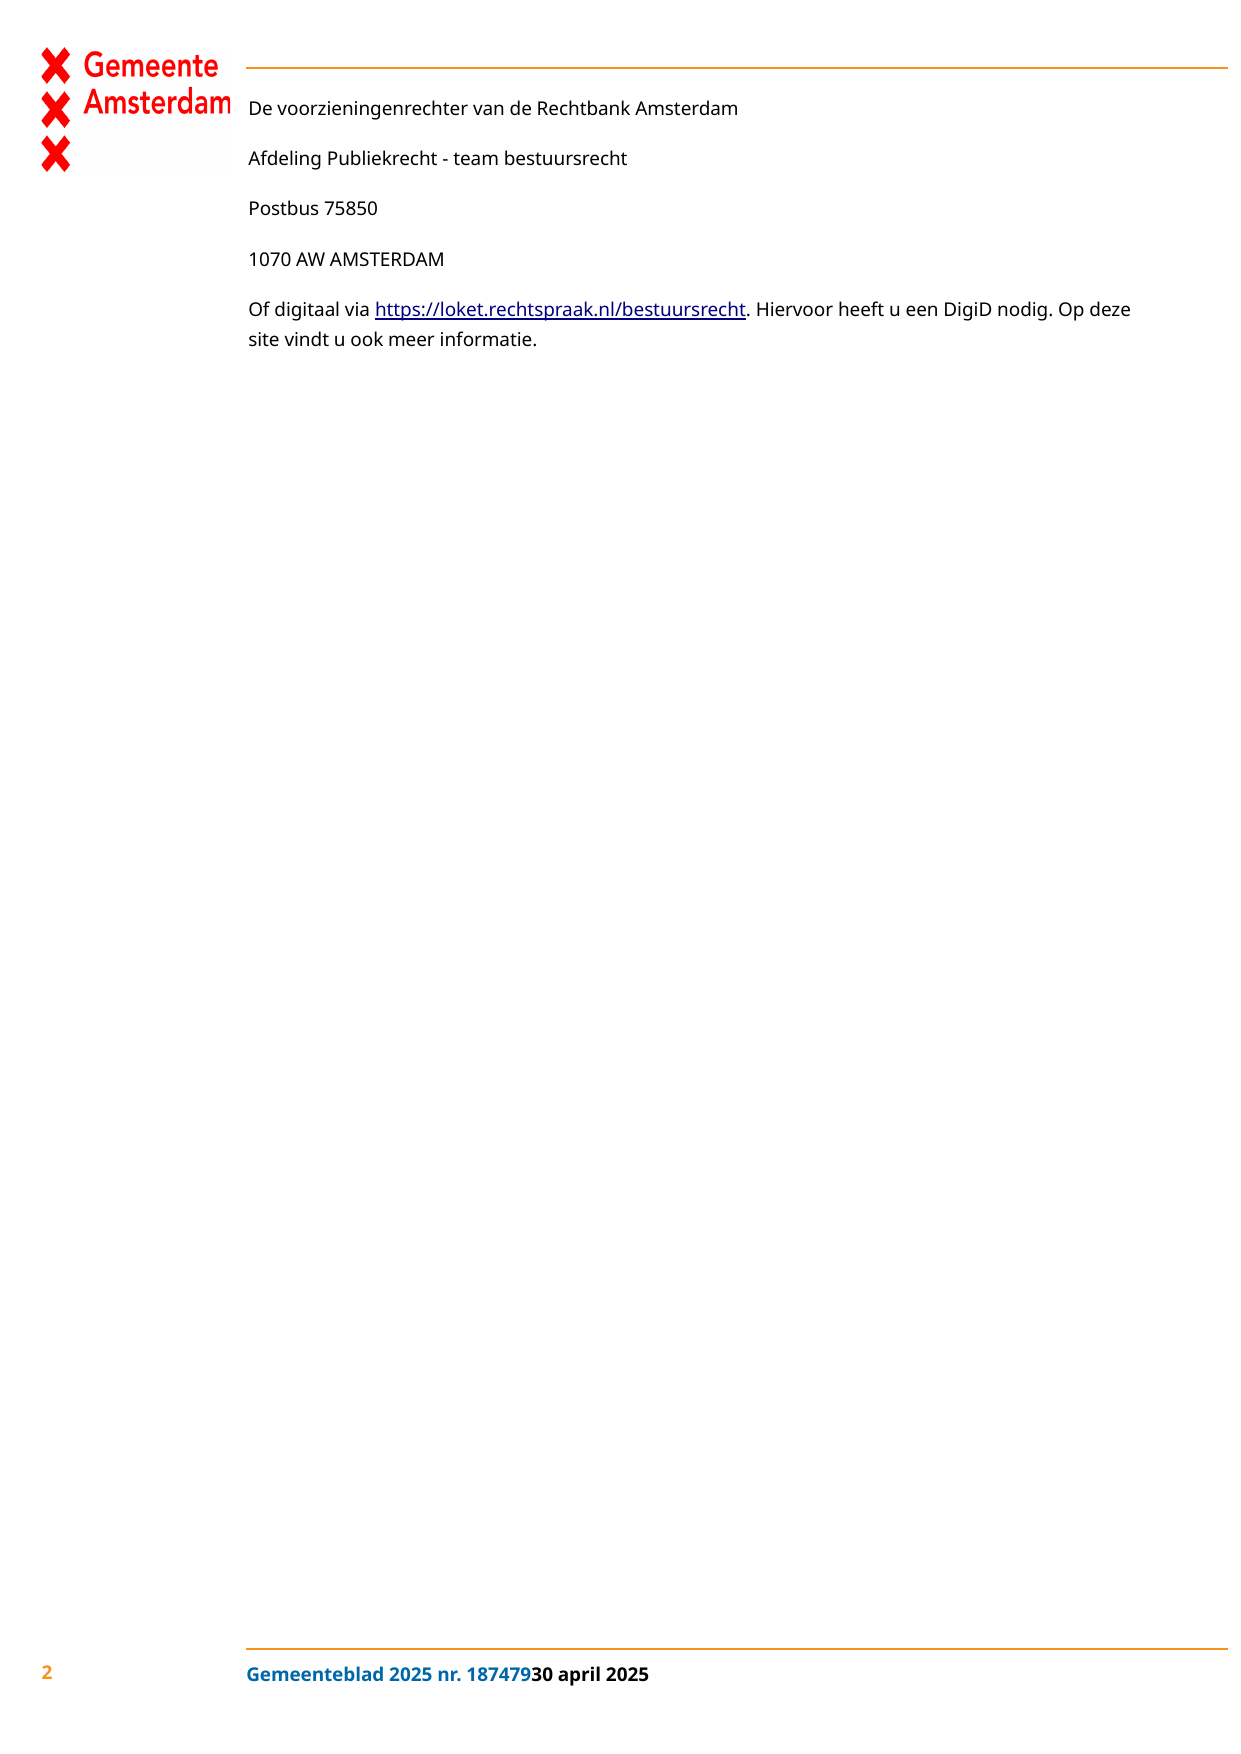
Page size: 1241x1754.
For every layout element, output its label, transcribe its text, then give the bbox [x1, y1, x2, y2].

text 1070 AW AMSTERDAM [248, 246, 1152, 272]
text Afdeling Publiekrecht - team bestuursrecht [248, 145, 1152, 171]
picture [41, 47, 231, 172]
text Postbus 75850 [248, 196, 1152, 221]
text De voorzieningenrechter van de Rechtbank Amsterdam [248, 95, 1152, 121]
text Of digitaal via https://loket.rechtspraak.nl/bestuursrecht. Hiervoor heeft u een DigiD nodig. Op deze site vindt u ook meer informatie. [248, 296, 1152, 352]
